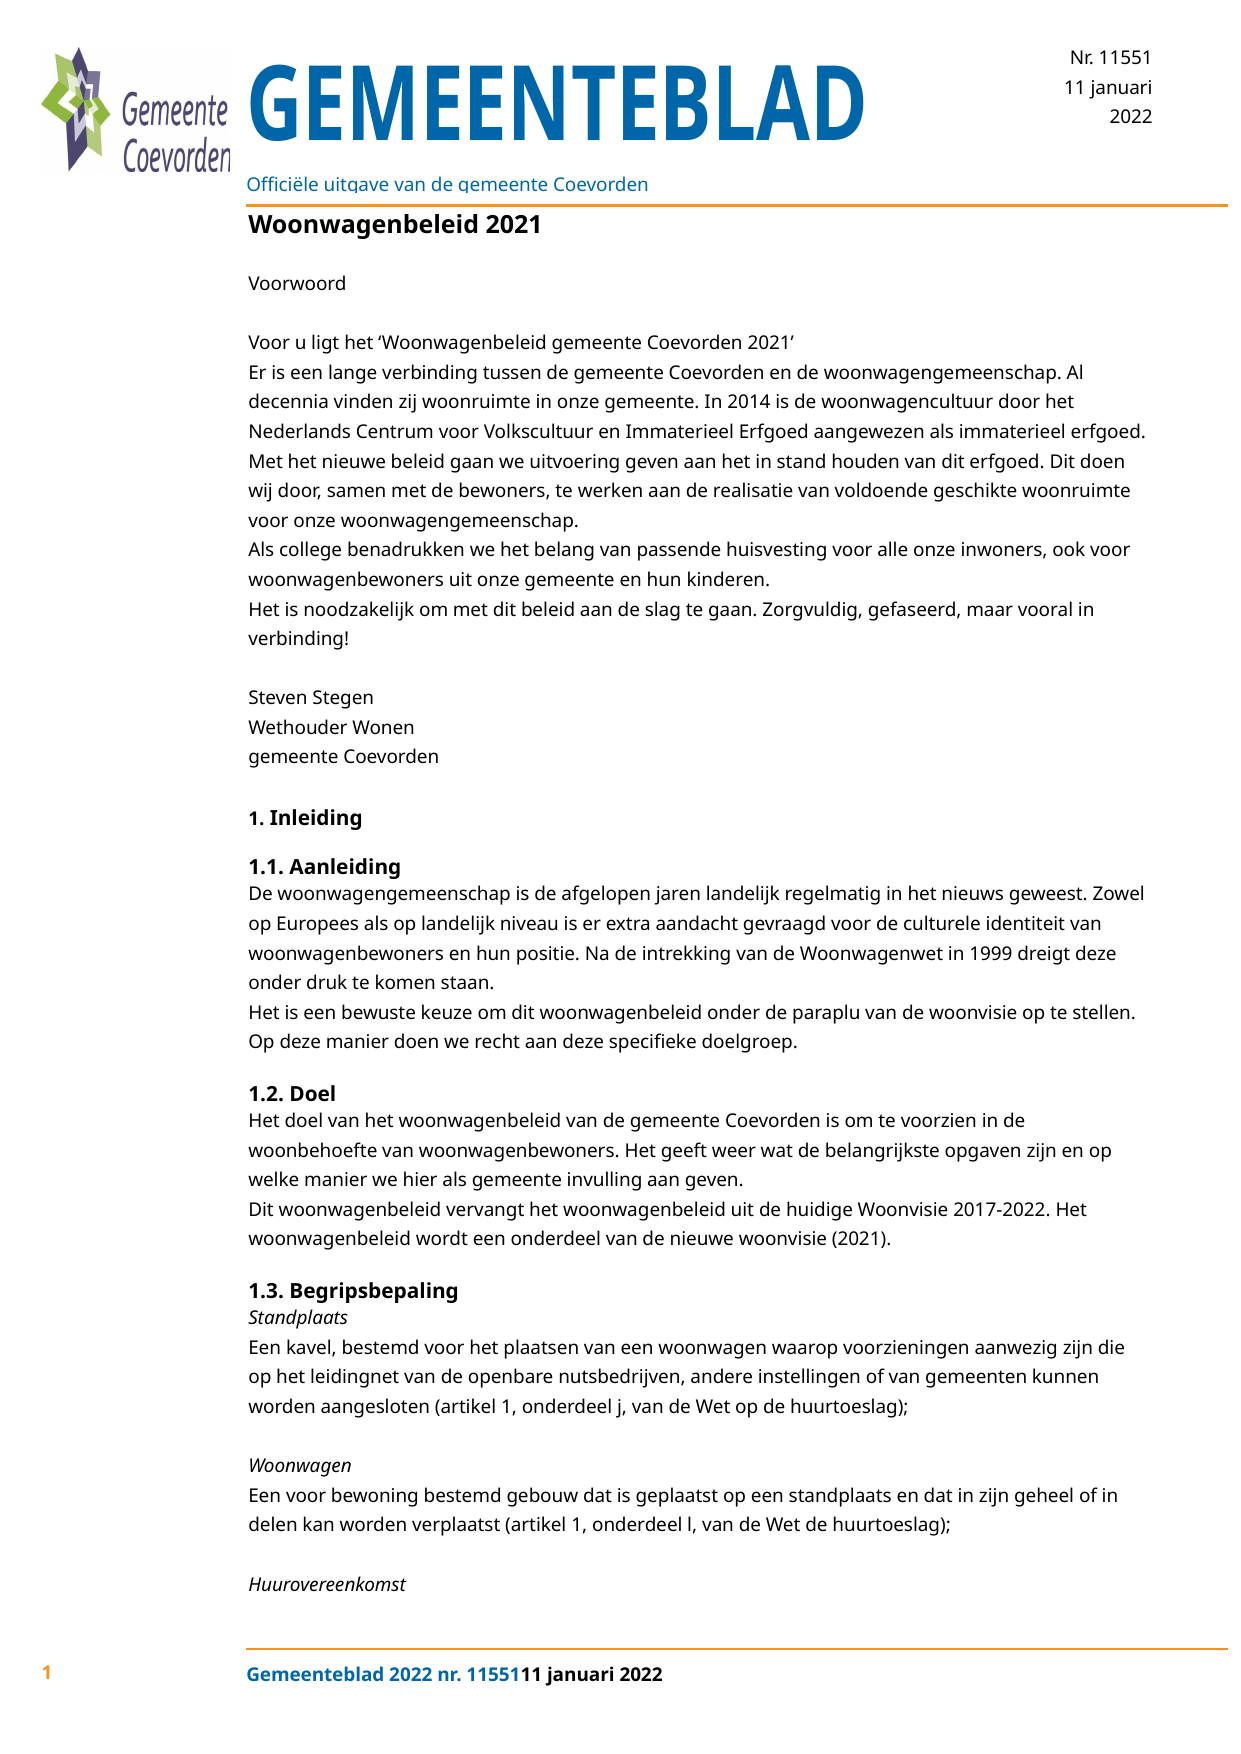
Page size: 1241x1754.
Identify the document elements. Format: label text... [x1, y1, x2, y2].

text 1.3. Begripsbepaling [248, 1276, 1152, 1304]
text Dit woonwagenbeleid vervangt het woonwagenbeleid uit de huidige Woonvisie 2017-2022. Het woonwagenbeleid wordt een onderdeel van de nieuwe woonvisie (2021). [248, 1196, 1152, 1251]
text Een voor bewoning bestemd gebouw dat is geplaatst op een standplaats en dat in zijn geheel of in delen kan worden verplaatst (artikel 1, onderdeel l, van de Wet de huurtoeslag); [248, 1482, 1152, 1537]
text Er is een lange verbinding tussen de gemeente Coevorden en de woonwagengemeenschap. Al decennia vinden zij woonruimte in onze gemeente. In 2014 is de woonwagencultuur door het Nederlands Centrum voor Volkscultuur en Immaterieel Erfgoed aangewezen als immaterieel erfgoed. Met het nieuwe beleid gaan we uitvoering geven aan het in stand houden van dit erfgoed. Dit doen wij door, samen met de bewoners, te werken aan de realisatie van voldoende geschikte woonruimte voor onze woonwagengemeenschap. [248, 359, 1152, 533]
text Wethouder Wonen [248, 714, 1152, 740]
text 1. Inleiding [248, 803, 1152, 831]
text Voorwoord [248, 270, 1152, 296]
text Het is een bewuste keuze om dit woonwagenbeleid onder de paraplu van de woonvisie op te stellen. Op deze manier doen we recht aan deze specifieke doelgroep. [248, 999, 1152, 1054]
text Woonwagen [248, 1452, 1152, 1478]
text Het is noodzakelijk om met dit beleid aan de slag te gaan. Zorgvuldig, gefaseerd, maar vooral in verbinding! [248, 596, 1152, 651]
text gemeente Coevorden [248, 744, 1152, 769]
text 1.2. Doel [248, 1079, 1152, 1107]
text Standplaats [248, 1304, 1152, 1330]
text Als college benadrukken we het belang van passende huisvesting voor alle onze inwoners, ook voor woonwagenbewoners uit onze gemeente en hun kinderen. [248, 537, 1152, 592]
text 1.1. Aanleiding [248, 852, 1152, 881]
text De woonwagengemeenschap is de afgelopen jaren landelijk regelmatig in het nieuws geweest. Zowel op Europees als op landelijk niveau is er extra aandacht gevraagd voor de culturele identiteit van woonwagenbewoners en hun positie. Na de intrekking van de Woonwagenwet in 1999 dreigt deze onder druk te komen staan. [248, 881, 1152, 995]
text Steven Stegen [248, 684, 1152, 710]
text Woonwagenbeleid 2021 [248, 207, 1152, 241]
text Een kavel, bestemd voor het plaatsen van een woonwagen waarop voorzieningen aanwezig zijn die op het leidingnet van de openbare nutsbedrijven, andere instellingen of van gemeenten kunnen worden aangesloten (artikel 1, onderdeel j, van de Wet op de huurtoeslag); [248, 1334, 1152, 1419]
picture [41, 47, 231, 172]
text Huurovereenkomst [248, 1571, 1152, 1596]
text Het doel van het woonwagenbeleid van de gemeente Coevorden is om te voorzien in de woonbehoefte van woonwagenbewoners. Het geeft weer wat de belangrijkste opgaven zijn en op welke manier we hier als gemeente invulling aan geven. [248, 1107, 1152, 1192]
text Voor u ligt het ‘Woonwagenbeleid gemeente Coevorden 2021’ [248, 329, 1152, 355]
